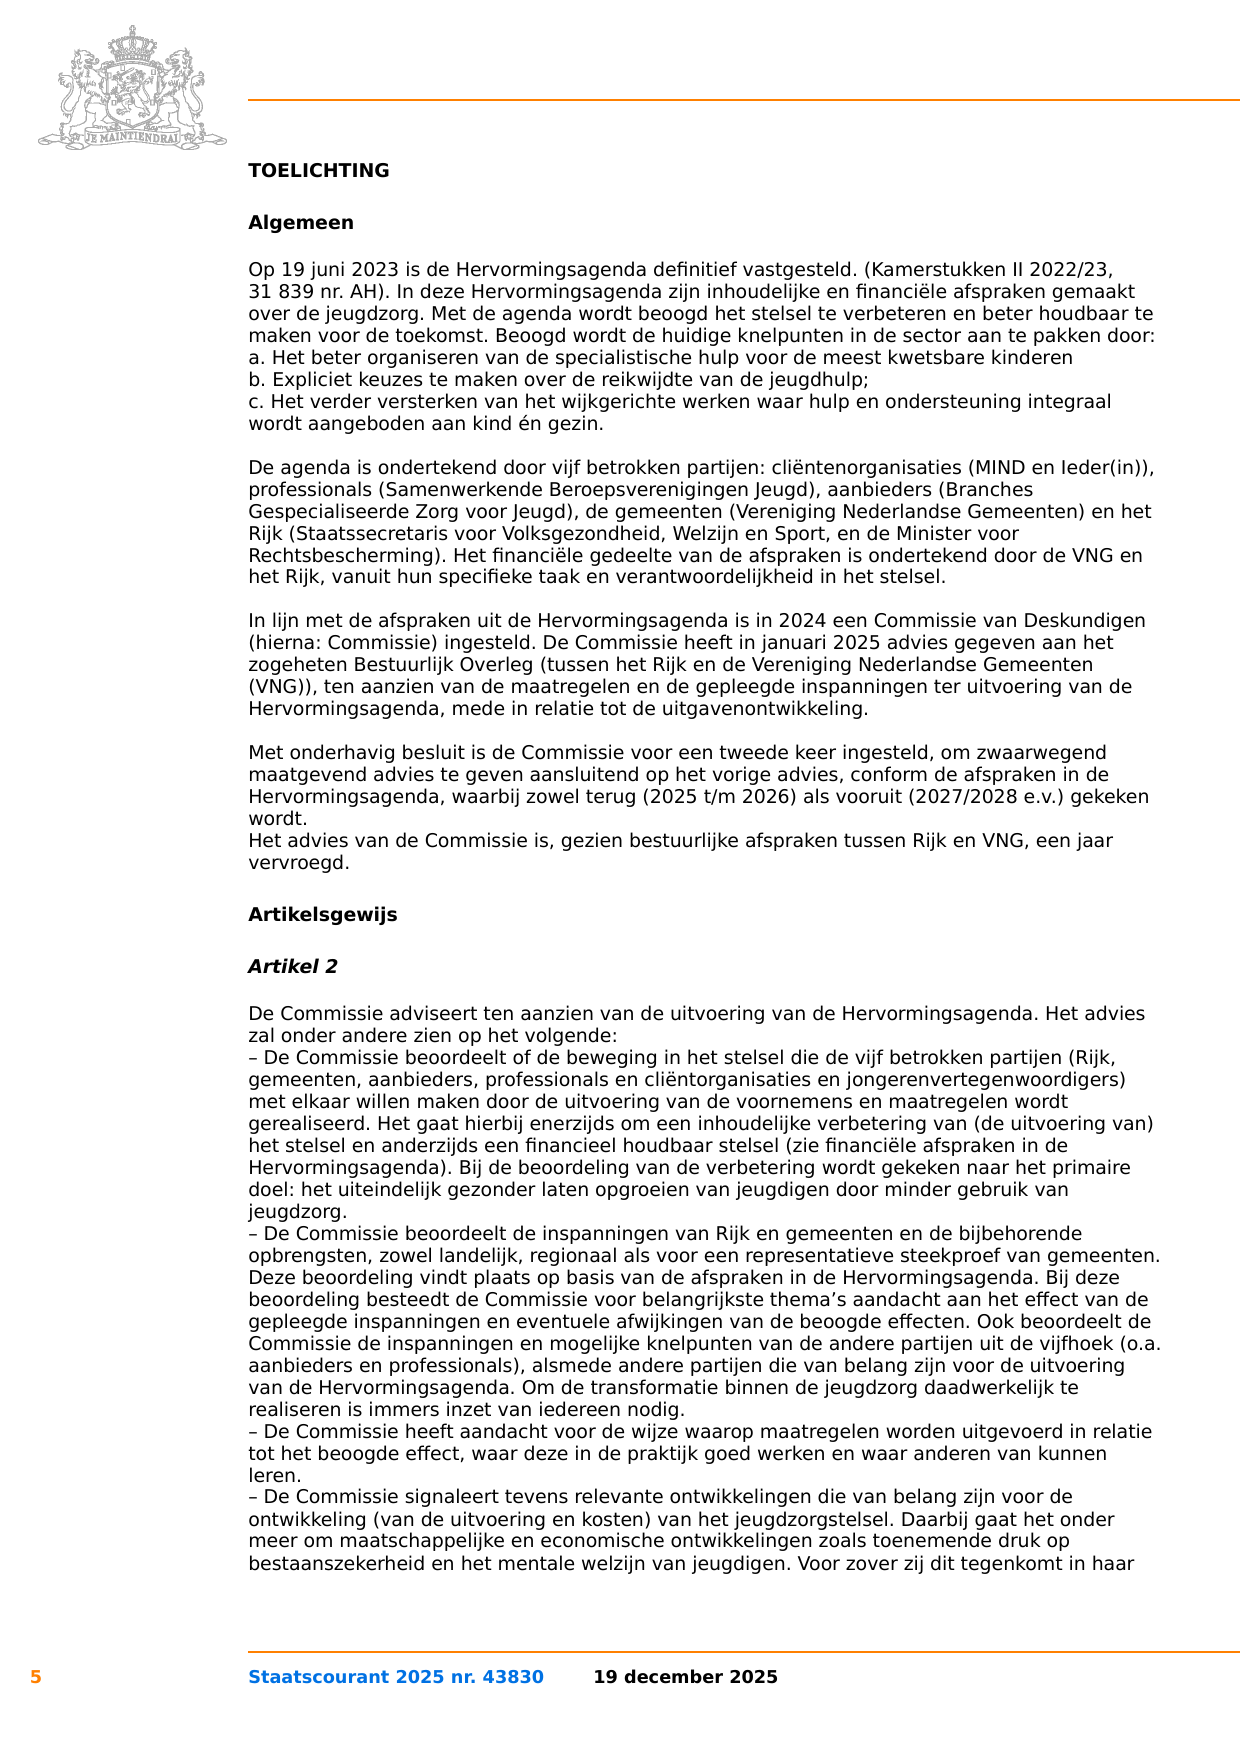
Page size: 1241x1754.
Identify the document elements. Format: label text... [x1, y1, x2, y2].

text Met onderhavig besluit is de Commissie voor een tweede keer ingesteld, om zwaarwegend maatgevend advies te geven aansluitend op het vorige advies, conform de afspraken in de Hervormingsagenda, waarbij zowel terug (2025 t/m 2026) als vooruit (2027/2028 e.v.) gekeken wordt. [248, 742, 1163, 830]
text Op 19 juni 2023 is de Hervormingsagenda definitief vastgesteld. (Kamerstukken II 2022/23, 31 839 nr. AH). In deze Hervormingsagenda zijn inhoudelijke en financiële afspraken gemaakt over de jeugdzorg. Met de agenda wordt beoogd het stelsel te verbeteren en beter houdbaar te maken voor de toekomst. Beoogd wordt de huidige knelpunten in de sector aan te pakken door: [248, 259, 1163, 347]
text a. Het beter organiseren van de specialistische hulp voor de meest kwetsbare kinderen [248, 347, 1163, 369]
subtitle Algemeen [248, 212, 1163, 234]
text De agenda is ondertekend door vijf betrokken partijen: cliëntenorganisaties (MIND en Ieder(in)), professionals (Samenwerkende Beroepsverenigingen Jeugd), aanbieders (Branches Gespecialiseerde Zorg voor Jeugd), de gemeenten (Vereniging Nederlandse Gemeenten) en het Rijk (Staatssecretaris voor Volksgezondheid, Welzijn en Sport, en de Minister voor Rechtsbescherming). Het financiële gedeelte van de afspraken is ondertekend door de VNG en het Rijk, vanuit hun specifieke taak en verantwoordelijkheid in het stelsel. [248, 457, 1163, 588]
text b. Expliciet keuzes te maken over de reikwijdte van de jeugdhulp; [248, 369, 1163, 391]
subtitle Artikelsgewijs [248, 904, 1163, 926]
text – De Commissie beoordeelt de inspanningen van Rijk en gemeenten en de bijbehorende opbrengsten, zowel landelijk, regionaal als voor een representatieve steekproef van gemeenten. Deze beoordeling vindt plaats op basis van de afspraken in de Hervormingsagenda. Bij deze beoordeling besteedt de Commissie voor belangrijkste thema’s aandacht aan het effect van de gepleegde inspanningen en eventuele afwijkingen van de beoogde effecten. Ook beoordeelt de Commissie de inspanningen en mogelijke knelpunten van de andere partijen uit de vijfhoek (o.a. aanbieders en professionals), alsmede andere partijen die van belang zijn voor de uitvoering van de Hervormingsagenda. Om de transformatie binnen de jeugdzorg daadwerkelijk te realiseren is immers inzet van iedereen nodig. [248, 1223, 1163, 1421]
text – De Commissie beoordeelt of de beweging in het stelsel die de vijf betrokken partijen (Rijk, gemeenten, aanbieders, professionals en cliëntorganisaties en jongerenvertegenwoordigers) met elkaar willen maken door de uitvoering van de voornemens en maatregelen wordt gerealiseerd. Het gaat hierbij enerzijds om een inhoudelijke verbetering van (de uitvoering van) het stelsel en anderzijds een financieel houdbaar stelsel (zie financiële afspraken in de Hervormingsagenda). Bij de beoordeling van de verbetering wordt gekeken naar het primaire doel: het uiteindelijk gezonder laten opgroeien van jeugdigen door minder gebruik van jeugdzorg. [248, 1047, 1163, 1223]
text In lijn met de afspraken uit de Hervormingsagenda is in 2024 een Commissie van Deskundigen (hierna: Commissie) ingesteld. De Commissie heeft in januari 2025 advies gegeven aan het zogeheten Bestuurlijk Overleg (tussen het Rijk en de Vereniging Nederlandse Gemeenten (VNG)), ten aanzien van de maatregelen en de gepleegde inspanningen ter uitvoering van de Hervormingsagenda, mede in relatie tot de uitgavenontwikkeling. [248, 610, 1163, 720]
text Het advies van de Commissie is, gezien bestuurlijke afspraken tussen Rijk en VNG, een jaar vervroegd. [248, 830, 1163, 874]
subtitle TOELICHTING [248, 160, 1163, 182]
text c. Het verder versterken van het wijkgerichte werken waar hulp en ondersteuning integraal wordt aangeboden aan kind én gezin. [248, 391, 1163, 435]
text – De Commissie heeft aandacht voor de wijze waarop maatregelen worden uitgevoerd in relatie tot het beoogde effect, waar deze in de praktijk goed werken en waar anderen van kunnen leren. [248, 1421, 1163, 1486]
picture [38, 25, 227, 150]
text De Commissie adviseert ten aanzien van de uitvoering van de Hervormingsagenda. Het advies zal onder andere zien op het volgende: [248, 1003, 1163, 1047]
text – De Commissie signaleert tevens relevante ontwikkelingen die van belang zijn voor de ontwikkeling (van de uitvoering en kosten) van het jeugdzorgstelsel. Daarbij gaat het onder meer om maatschappelijke en economische ontwikkelingen zoals toenemende druk op bestaanszekerheid en het mentale welzijn van jeugdigen. Voor zover zij dit tegenkomt in haar [248, 1486, 1163, 1574]
subtitle Artikel 2 [248, 956, 1163, 978]
